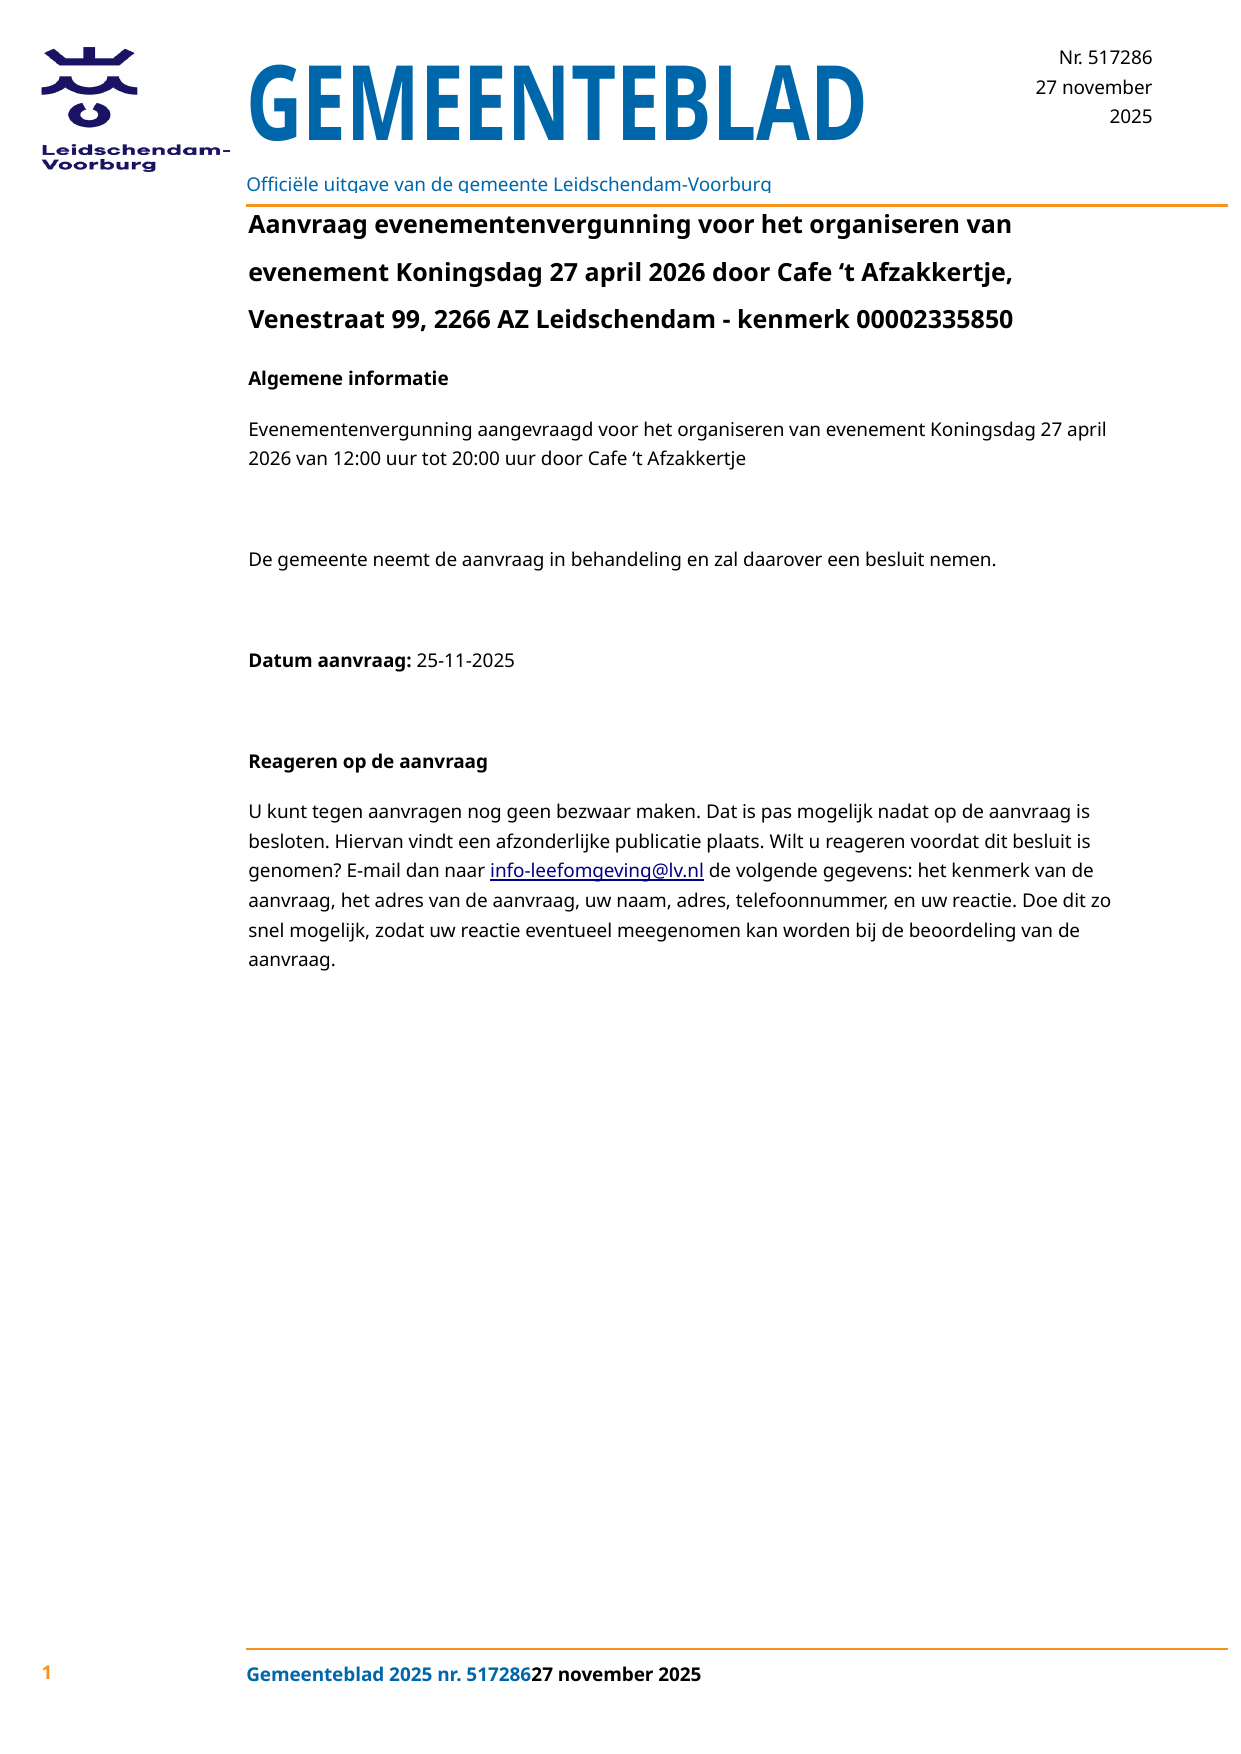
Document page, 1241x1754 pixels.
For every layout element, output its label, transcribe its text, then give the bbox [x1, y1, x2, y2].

picture [41, 47, 231, 172]
text Datum aanvraag: 25-11-2025 [248, 647, 1152, 673]
text Evenementenvergunning aangevraagd voor het organiseren van evenement Koningsdag 27 april 2026 van 12:00 uur tot 20:00 uur door Cafe ‘t Afzakkertje [248, 416, 1152, 471]
text Algemene informatie [248, 366, 1152, 391]
text U kunt tegen aanvragen nog geen bezwaar maken. Dat is pas mogelijk nadat op de aanvraag is besloten. Hiervan vindt een afzonderlijke publicatie plaats. Wilt u reageren voordat dit besluit is genomen? E-mail dan naar info-leefomgeving@lv.nl de volgende gegevens: het kenmerk van de aanvraag, het adres van de aanvraag, uw naam, adres, telefoonnummer, en uw reactie. Doe dit zo snel mogelijk, zodat uw reactie eventueel meegenomen kan worden bij de beoordeling van de aanvraag. [248, 798, 1152, 972]
text De gemeente neemt de aanvraag in behandeling en zal daarover een besluit nemen. [248, 546, 1152, 572]
text Reageren op de aanvraag [248, 748, 1152, 774]
text Aanvraag evenementenvergunning voor het organiseren van evenement Koningsdag 27 april 2026 door Cafe ‘t Afzakkertje, Venestraat 99, 2266 AZ Leidschendam - kenmerk 00002335850 [248, 207, 1152, 336]
